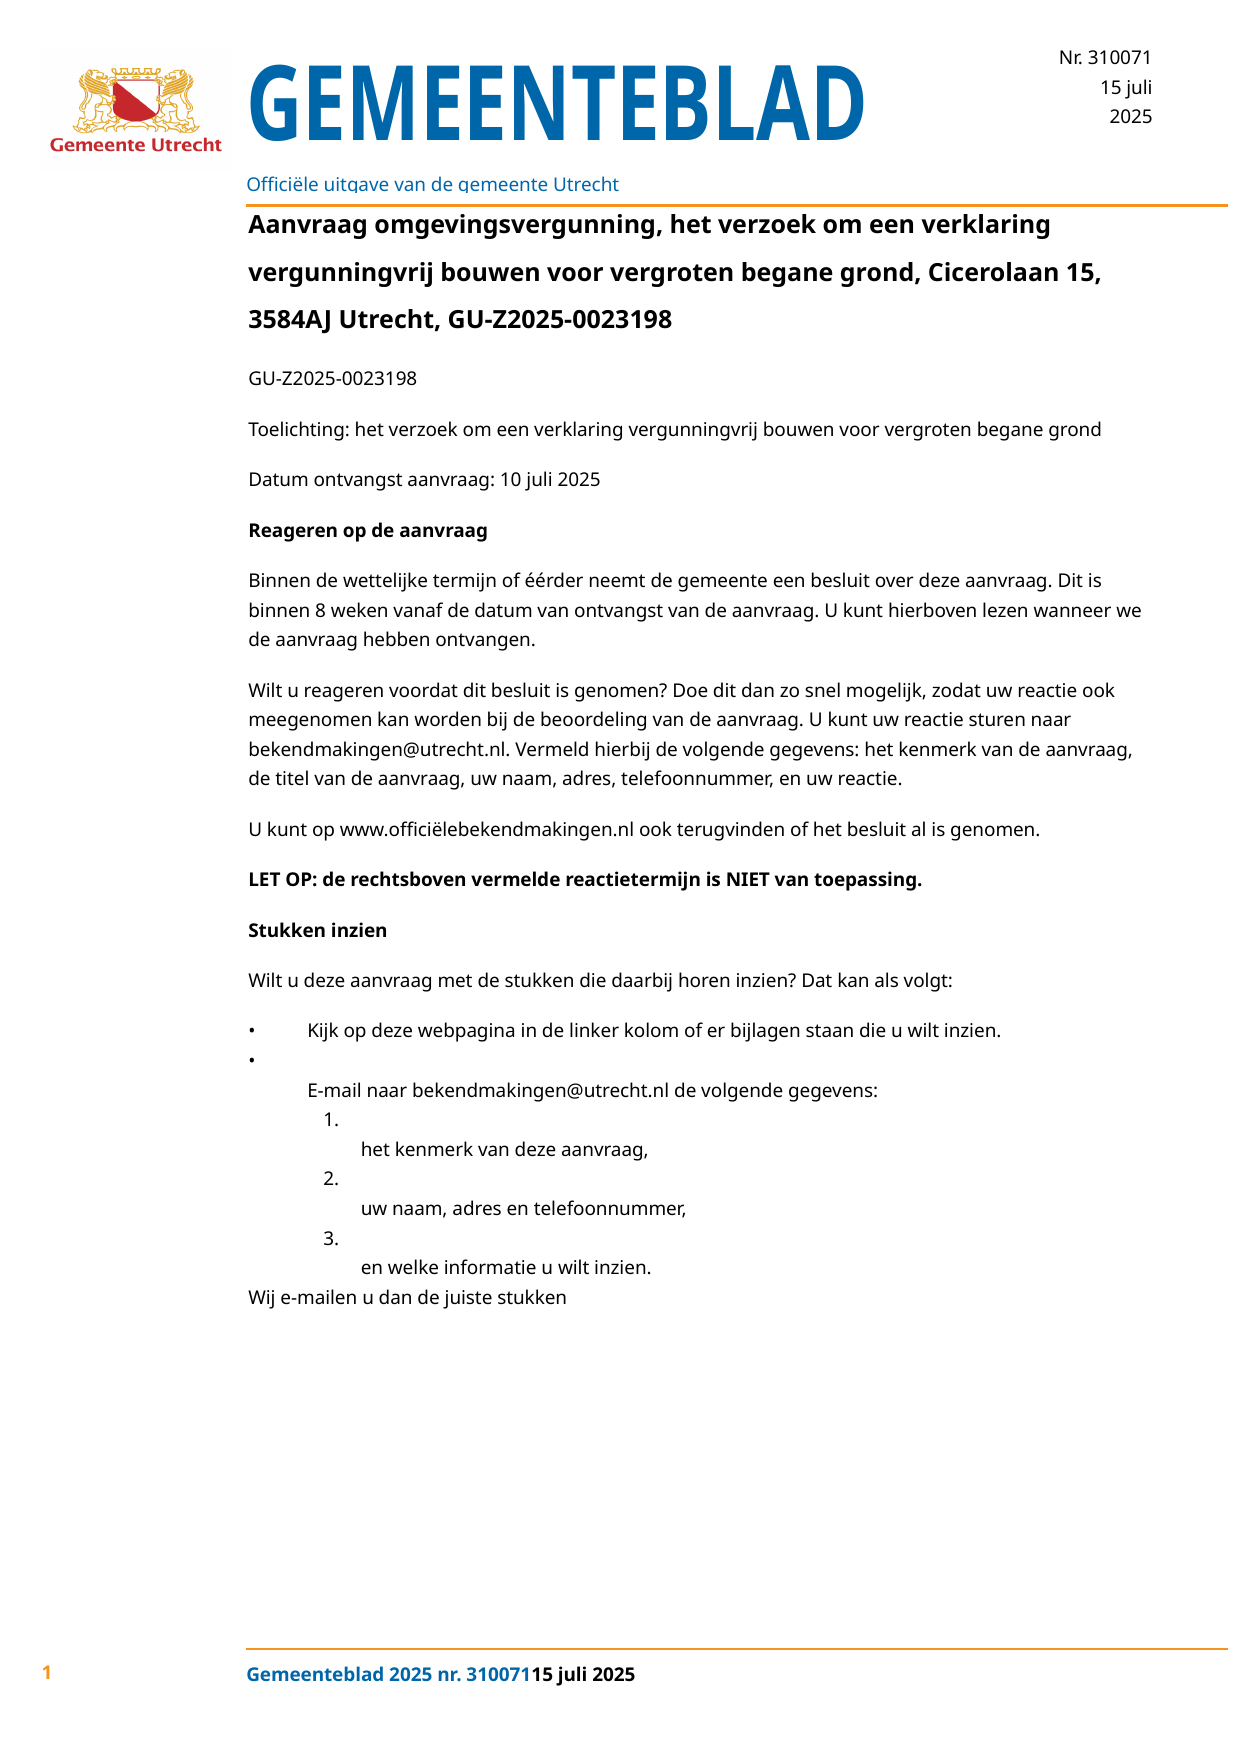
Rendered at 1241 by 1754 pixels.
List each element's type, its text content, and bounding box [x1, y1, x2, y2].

text LET OP: de rechtsboven vermelde reactietermijn is NIET van toepassing. [248, 866, 1152, 892]
list E-mail naar bekendmakingen@utrecht.nl de volgende gegevens: [248, 1077, 1152, 1102]
list het kenmerk van deze aanvraag, [323, 1136, 1152, 1162]
text Reageren op de aanvraag [248, 517, 1152, 542]
text Stukken inzien [248, 917, 1152, 942]
text Binnen de wettelijke termijn of éérder neemt de gemeente een besluit over deze aanvraag. Dit is binnen 8 weken vanaf de datum van ontvangst van de aanvraag. U kunt hierboven lezen wanneer we de aanvraag hebben ontvangen. [248, 567, 1152, 652]
list Kijk op deze webpagina in de linker kolom of er bijlagen staan die u wilt inzien. [248, 1018, 1152, 1043]
picture [41, 47, 231, 172]
text Wilt u deze aanvraag met de stukken die daarbij horen inzien? Dat kan als volgt: [248, 967, 1152, 993]
list uw naam, adres en telefoonnummer, [323, 1195, 1152, 1221]
text Wij e-mailen u dan de juiste stukken [248, 1284, 1152, 1309]
text Toelichting: het verzoek om een verklaring vergunningvrij bouwen voor vergroten begane grond [248, 416, 1152, 442]
text Datum ontvangst aanvraag: 10 juli 2025 [248, 466, 1152, 492]
text Aanvraag omgevingsvergunning, het verzoek om een verklaring vergunningvrij bouwen voor vergroten begane grond, Cicerolaan 15, 3584AJ Utrecht, GU-Z2025-0023198 [248, 207, 1152, 336]
list en welke informatie u wilt inzien. [323, 1254, 1152, 1280]
text U kunt op www.officiëlebekendmakingen.nl ook terugvinden of het besluit al is genomen. [248, 816, 1152, 842]
text GU-Z2025-0023198 [248, 366, 1152, 391]
text Wilt u reageren voordat dit besluit is genomen? Doe dit dan zo snel mogelijk, zodat uw reactie ook meegenomen kan worden bij de beoordeling van de aanvraag. U kunt uw reactie sturen naar bekendmakingen@utrecht.nl. Vermeld hierbij de volgende gegevens: het kenmerk van de aanvraag, de titel van de aanvraag, uw naam, adres, telefoonnummer, en uw reactie. [248, 677, 1152, 791]
